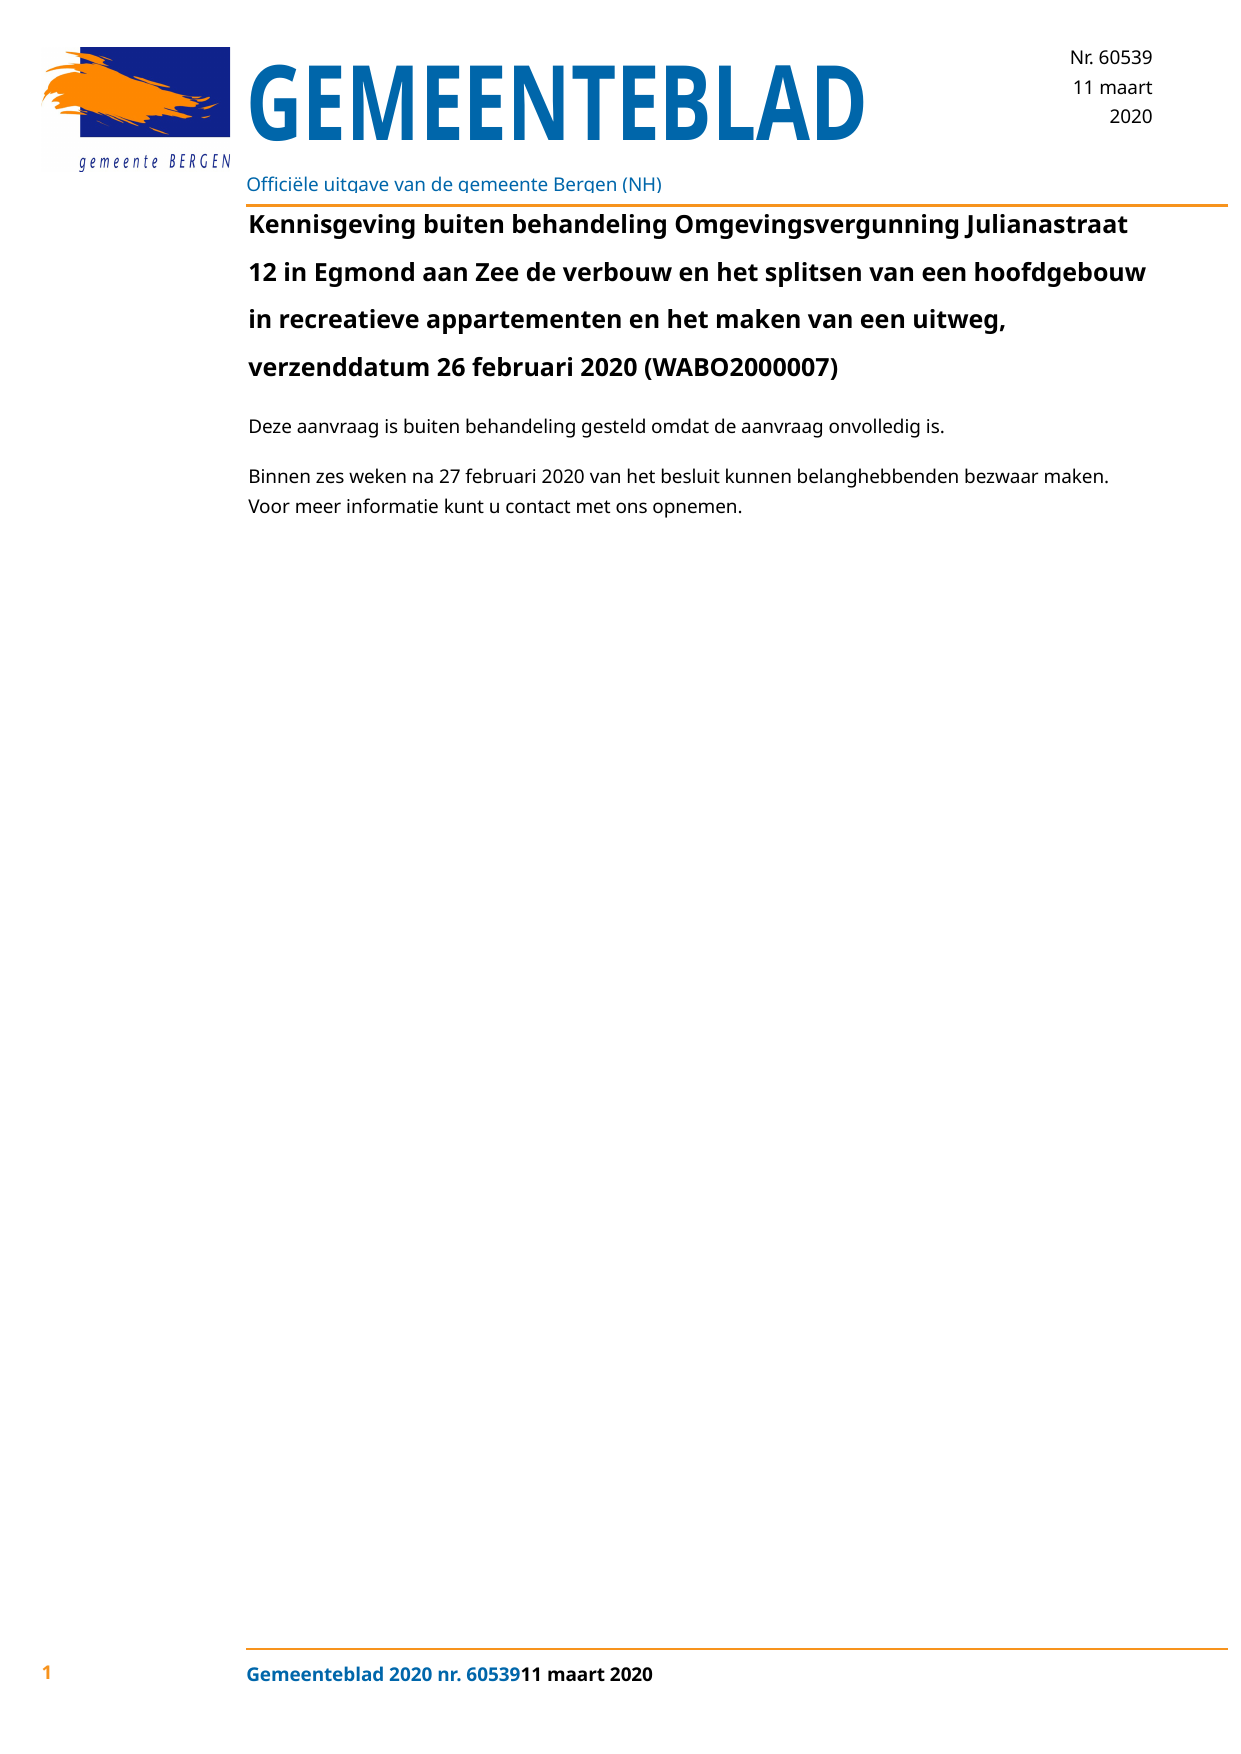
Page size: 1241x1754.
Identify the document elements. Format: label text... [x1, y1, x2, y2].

text Kennisgeving buiten behandeling Omgevingsvergunning Julianastraat 12 in Egmond aan Zee de verbouw en het splitsen van een hoofdgebouw in recreatieve appartementen en het maken van een uitweg, verzenddatum 26 februari 2020 (WABO2000007) [248, 207, 1152, 384]
text Binnen zes weken na 27 februari 2020 van het besluit kunnen belanghebbenden bezwaar maken. Voor meer informatie kunt u contact met ons opnemen. [248, 463, 1152, 519]
picture [41, 47, 231, 172]
text Deze aanvraag is buiten behandeling gesteld omdat de aanvraag onvolledig is. [248, 413, 1152, 439]
